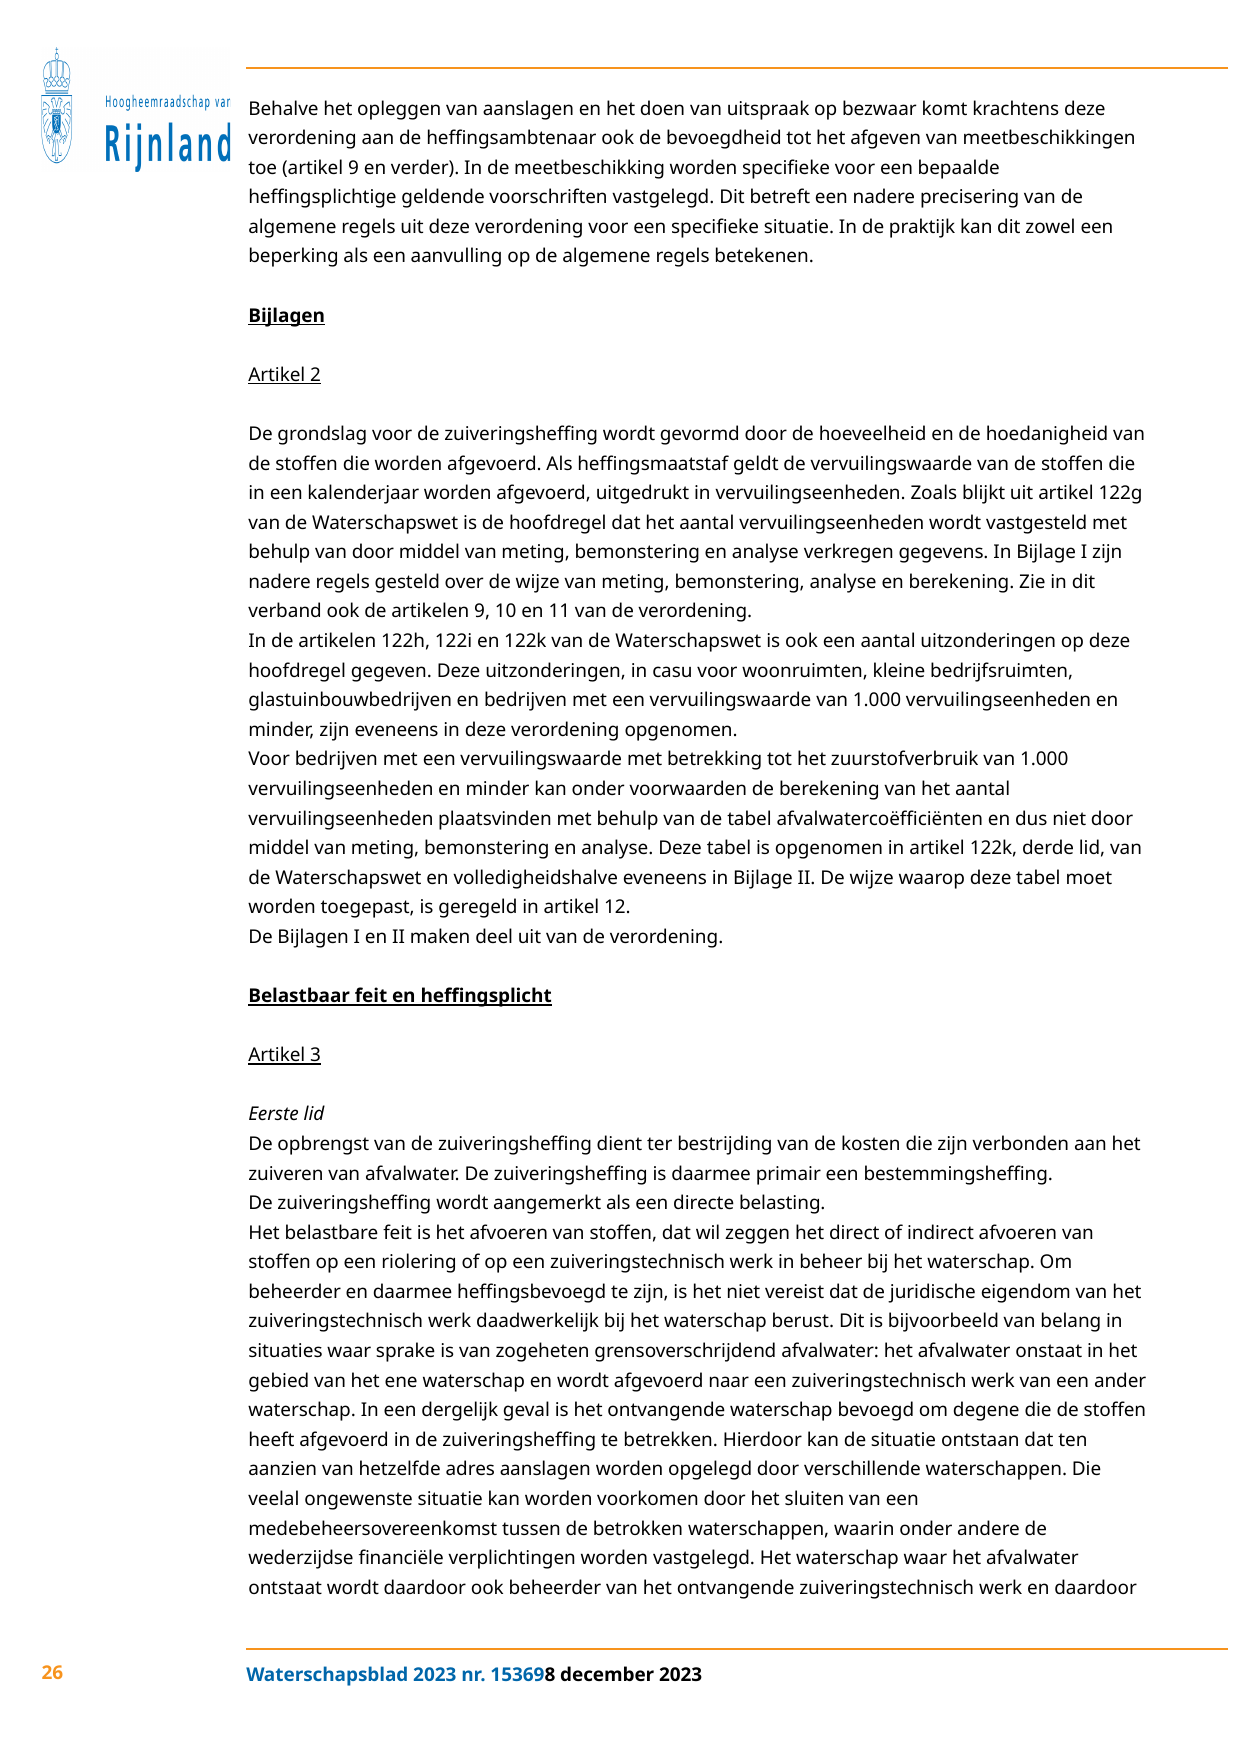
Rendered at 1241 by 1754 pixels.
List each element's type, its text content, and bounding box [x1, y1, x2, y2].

text Eerste lid [248, 1101, 1152, 1126]
text Voor bedrijven met een vervuilingswaarde met betrekking tot het zuurstofverbruik van 1.000 vervuilingseenheden en minder kan onder voorwaarden de berekening van het aantal vervuilingseenheden plaatsvinden met behulp van de tabel afvalwatercoëfficiënten en dus niet door middel van meting, bemonstering en analyse. Deze tabel is opgenomen in artikel 122k, derde lid, van de Waterschapswet en volledigheidshalve eveneens in Bijlage II. De wijze waarop deze tabel moet worden toegepast, is geregeld in artikel 12. [248, 746, 1152, 919]
text In de artikelen 122h, 122i en 122k van de Waterschapswet is ook een aantal uitzonderingen op deze hoofdregel gegeven. Deze uitzonderingen, in casu voor woonruimten, kleine bedrijfsruimten, glastuinbouwbedrijven en bedrijven met een vervuilingswaarde van 1.000 vervuilingseenheden en minder, zijn eveneens in deze verordening opgenomen. [248, 627, 1152, 742]
text De Bijlagen I en II maken deel uit van de verordening. [248, 923, 1152, 949]
text Het belastbare feit is het afvoeren van stoffen, dat wil zeggen het direct of indirect afvoeren van stoffen op een riolering of op een zuiveringstechnisch werk in beheer bij het waterschap. Om beheerder en daarmee heffingsbevoegd te zijn, is het niet vereist dat de juridische eigendom van het zuiveringstechnisch werk daadwerkelijk bij het waterschap berust. Dit is bijvoorbeeld van belang in situaties waar sprake is van zogeheten grensoverschrijdend afvalwater: het afvalwater onstaat in het gebied van het ene waterschap en wordt afgevoerd naar een zuiveringstechnisch werk van een ander waterschap. In een dergelijk geval is het ontvangende waterschap bevoegd om degene die de stoffen heeft afgevoerd in de zuiveringsheffing te betrekken. Hierdoor kan de situatie ontstaan dat ten aanzien van hetzelfde adres aanslagen worden opgelegd door verschillende waterschappen. Die veelal ongewenste situatie kan worden voorkomen door het sluiten van een medebeheersovereenkomst tussen de betrokken waterschappen, waarin onder andere de wederzijdse financiële verplichtingen worden vastgelegd. Het waterschap waar het afvalwater ontstaat wordt daardoor ook beheerder van het ontvangende zuiveringstechnisch werk en daardoor [248, 1219, 1152, 1600]
text Artikel 2 [248, 361, 1152, 387]
text Behalve het opleggen van aanslagen en het doen van uitspraak op bezwaar komt krachtens deze verordening aan de heffingsambtenaar ook de bevoegdheid tot het afgeven van meetbeschikkingen toe (artikel 9 en verder). In de meetbeschikking worden specifieke voor een bepaalde heffingsplichtige geldende voorschriften vastgelegd. Dit betreft een nadere precisering van de algemene regels uit deze verordening voor een specifieke situatie. In de praktijk kan dit zowel een beperking als een aanvulling op de algemene regels betekenen. [248, 95, 1152, 268]
text Bijlagen [248, 302, 1152, 328]
text Belastbaar feit en heffingsplicht [248, 982, 1152, 1008]
text De opbrengst van de zuiveringsheffing dient ter bestrijding van de kosten die zijn verbonden aan het zuiveren van afvalwater. De zuiveringsheffing is daarmee primair een bestemmingsheffing. [248, 1130, 1152, 1186]
picture [41, 47, 231, 172]
text De grondslag voor de zuiveringsheffing wordt gevormd door de hoeveelheid en de hoedanigheid van de stoffen die worden afgevoerd. Als heffingsmaatstaf geldt de vervuilingswaarde van de stoffen die in een kalenderjaar worden afgevoerd, uitgedrukt in vervuilingseenheden. Zoals blijkt uit artikel 122g van de Waterschapswet is de hoofdregel dat het aantal vervuilingseenheden wordt vastgesteld met behulp van door middel van meting, bemonstering en analyse verkregen gegevens. In Bijlage I zijn nadere regels gesteld over de wijze van meting, bemonstering, analyse en berekening. Zie in dit verband ook de artikelen 9, 10 en 11 van de verordening. [248, 420, 1152, 623]
text De zuiveringsheffing wordt aangemerkt als een directe belasting. [248, 1189, 1152, 1215]
text Artikel 3 [248, 1041, 1152, 1067]
